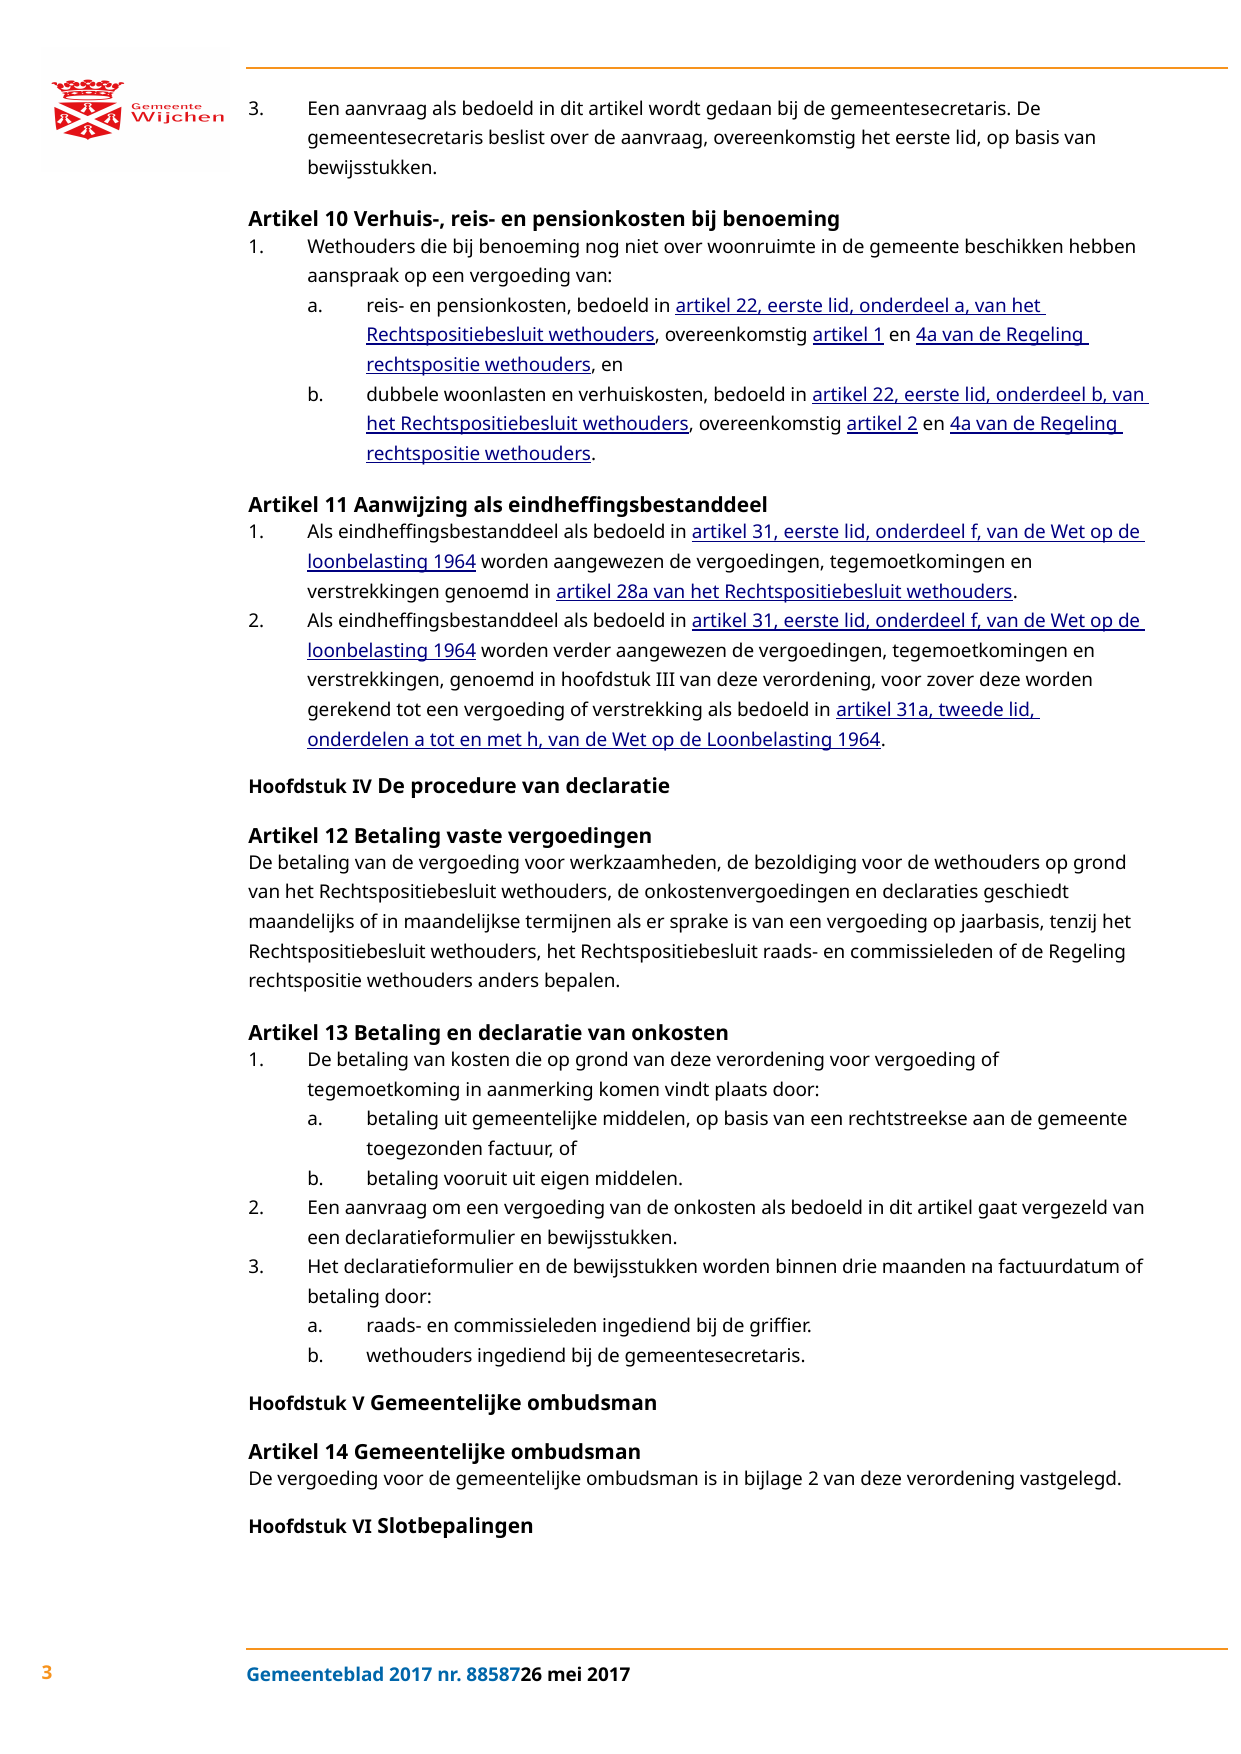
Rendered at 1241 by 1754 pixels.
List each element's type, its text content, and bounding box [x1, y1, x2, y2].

list Het declaratieformulier en de bewijsstukken worden binnen drie maanden na factuurdatum of betaling door: [248, 1253, 1152, 1309]
list reis- en pensionkosten, bedoeld in artikel 22, eerste lid, onderdeel a, van het Rechtspositiebesluit wethouders, overeenkomstig artikel 1 en 4a van de Regeling rechtspositie wethouders, en [307, 292, 1152, 377]
list Een aanvraag als bedoeld in dit artikel wordt gedaan bij de gemeentesecretaris. De gemeentesecretaris beslist over de aanvraag, overeenkomstig het eerste lid, op basis van bewijsstukken. [248, 95, 1152, 180]
text Hoofdstuk IV De procedure van declaratie [248, 771, 1152, 800]
text Artikel 10 Verhuis-, reis- en pensionkosten bij benoeming [248, 204, 1152, 233]
list betaling vooruit uit eigen middelen. [307, 1165, 1152, 1190]
list De betaling van kosten die op grond van deze verordening voor vergoeding of tegemoetkoming in aanmerking komen vindt plaats door: [248, 1046, 1152, 1102]
list dubbele woonlasten en verhuiskosten, bedoeld in artikel 22, eerste lid, onderdeel b, van het Rechtspositiebesluit wethouders, overeenkomstig artikel 2 en 4a van de Regeling rechtspositie wethouders. [307, 381, 1152, 466]
list Wethouders die bij benoeming nog niet over woonruimte in de gemeente beschikken hebben aanspraak op een vergoeding van: [248, 233, 1152, 288]
text Hoofdstuk V Gemeentelijke ombudsman [248, 1388, 1152, 1416]
list betaling uit gemeentelijke middelen, op basis van een rechtstreekse aan de gemeente toegezonden factuur, of [307, 1106, 1152, 1161]
text Artikel 11 Aanwijzing als eindheffingsbestanddeel [248, 490, 1152, 519]
text De betaling van de vergoeding voor werkzaamheden, de bezoldiging voor de wethouders op grond van het Rechtspositiebesluit wethouders, de onkostenvergoedingen en declaraties geschiedt maandelijks of in maandelijkse termijnen als er sprake is van een vergoeding op jaarbasis, tenzij het Rechtspositiebesluit wethouders, het Rechtspositiebesluit raads- en commissieleden of de Regeling rechtspositie wethouders anders bepalen. [248, 849, 1152, 993]
picture [41, 47, 231, 172]
list Een aanvraag om een vergoeding van de onkosten als bedoeld in dit artikel gaat vergezeld van een declaratieformulier en bewijsstukken. [248, 1194, 1152, 1249]
text Artikel 14 Gemeentelijke ombudsman [248, 1437, 1152, 1466]
text Artikel 13 Betaling en declaratie van onkosten [248, 1018, 1152, 1046]
list wethouders ingediend bij de gemeentesecretaris. [307, 1342, 1152, 1368]
list Als eindheffingsbestanddeel als bedoeld in artikel 31, eerste lid, onderdeel f, van de Wet op de loonbelasting 1964 worden verder aangewezen de vergoedingen, tegemoetkomingen en verstrekkingen, genoemd in hoofdstuk III van deze verordening, voor zover deze worden gerekend tot een vergoeding of verstrekking als bedoeld in artikel 31a, tweede lid, onderdelen a tot en met h, van de Wet op de Loonbelasting 1964. [248, 607, 1152, 752]
text Artikel 12 Betaling vaste vergoedingen [248, 821, 1152, 849]
list raads- en commissieleden ingediend bij de griffier. [307, 1313, 1152, 1338]
list Als eindheffingsbestanddeel als bedoeld in artikel 31, eerste lid, onderdeel f, van de Wet op de loonbelasting 1964 worden aangewezen de vergoedingen, tegemoetkomingen en verstrekkingen genoemd in artikel 28a van het Rechtspositiebesluit wethouders. [248, 519, 1152, 604]
text De vergoeding voor de gemeentelijke ombudsman is in bijlage 2 van deze verordening vastgelegd. [248, 1466, 1152, 1491]
text Hoofdstuk VI Slotbepalingen [248, 1511, 1152, 1539]
